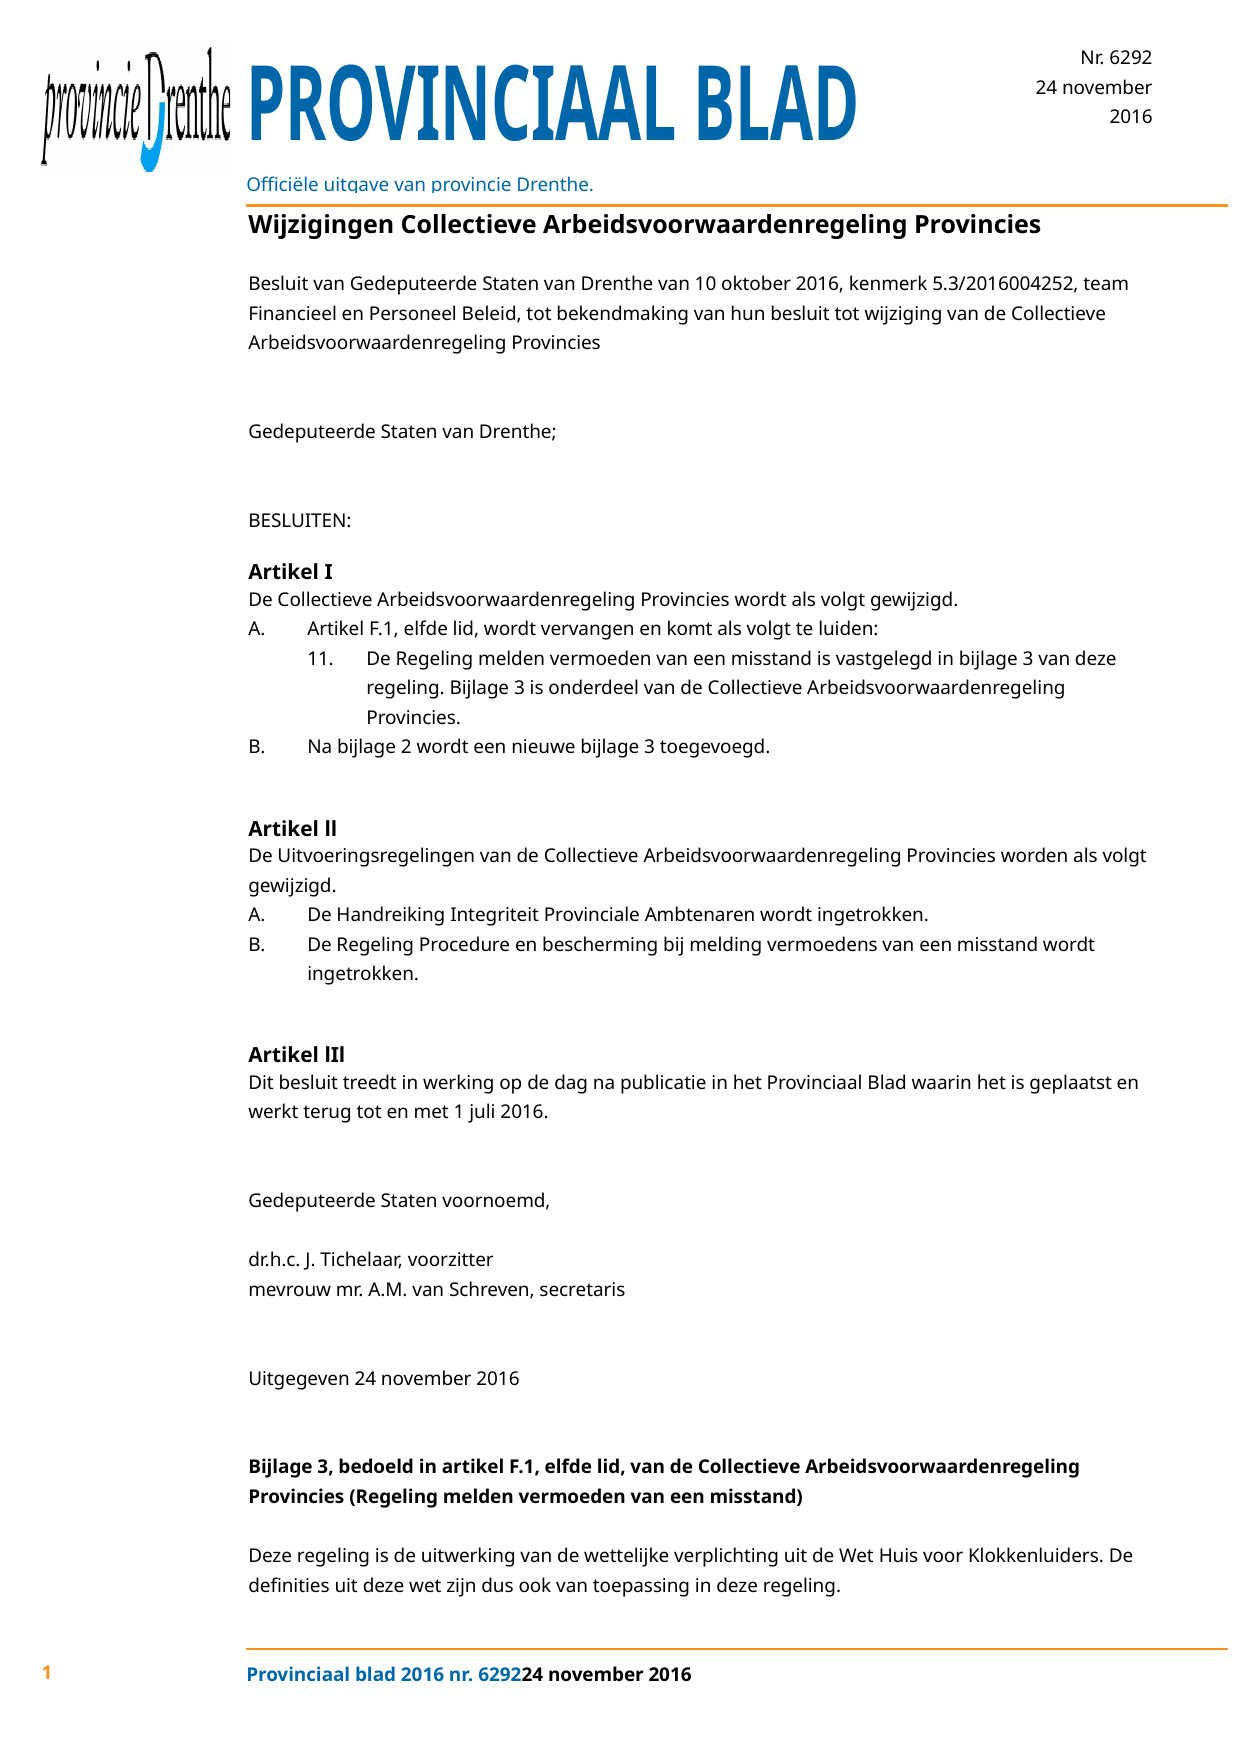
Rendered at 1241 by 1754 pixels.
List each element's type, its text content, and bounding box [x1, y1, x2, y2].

text De Uitvoeringsregelingen van de Collectieve Arbeidsvoorwaardenregeling Provincies worden als volgt gewijzigd. [248, 842, 1152, 897]
text De Collectieve Arbeidsvoorwaardenregeling Provincies wordt als volgt gewijzigd. [248, 586, 1152, 612]
text Besluit van Gedeputeerde Staten van Drenthe van 10 oktober 2016, kenmerk 5.3/2016004252, team Financieel en Personeel Beleid, tot bekendmaking van hun besluit tot wijziging van de Collectieve Arbeidsvoorwaardenregeling Provincies [248, 270, 1152, 355]
text Uitgegeven 24 november 2016 [248, 1365, 1152, 1391]
text Gedeputeerde Staten van Drenthe; [248, 418, 1152, 444]
text Gedeputeerde Staten voornoemd, [248, 1187, 1152, 1213]
list De Regeling Procedure en bescherming bij melding vermoedens van een misstand wordt ingetrokken. [248, 931, 1152, 986]
text Artikel ll [248, 814, 1152, 842]
text Bijlage 3, bedoeld in artikel F.1, elfde lid, van de Collectieve Arbeidsvoorwaardenregeling Provincies (Regeling melden vermoeden van een misstand) [248, 1453, 1152, 1509]
text Wijzigingen Collectieve Arbeidsvoorwaardenregeling Provincies [248, 207, 1152, 241]
list Artikel F.1, elfde lid, wordt vervangen en komt als volgt te luiden: [248, 615, 1152, 641]
text mevrouw mr. A.M. van Schreven, secretaris [248, 1276, 1152, 1302]
text dr.h.c. J. Tichelaar, voorzitter [248, 1246, 1152, 1272]
text BESLUITEN: [248, 507, 1152, 533]
list Na bijlage 2 wordt een nieuwe bijlage 3 toegevoegd. [248, 734, 1152, 759]
picture [41, 47, 231, 172]
list De Handreiking Integriteit Provinciale Ambtenaren wordt ingetrokken. [248, 901, 1152, 927]
text Artikel I [248, 557, 1152, 586]
text Deze regeling is de uitwerking van de wettelijke verplichting uit de Wet Huis voor Klokkenluiders. De definities uit deze wet zijn dus ook van toepassing in deze regeling. [248, 1542, 1152, 1598]
text Dit besluit treedt in werking op de dag na publicatie in het Provinciaal Blad waarin het is geplaatst en werkt terug tot en met 1 juli 2016. [248, 1069, 1152, 1124]
list De Regeling melden vermoeden van een misstand is vastgelegd in bijlage 3 van deze regeling. Bijlage 3 is onderdeel van de Collectieve Arbeidsvoorwaardenregeling Provincies. [307, 645, 1152, 730]
text Artikel lIl [248, 1041, 1152, 1069]
